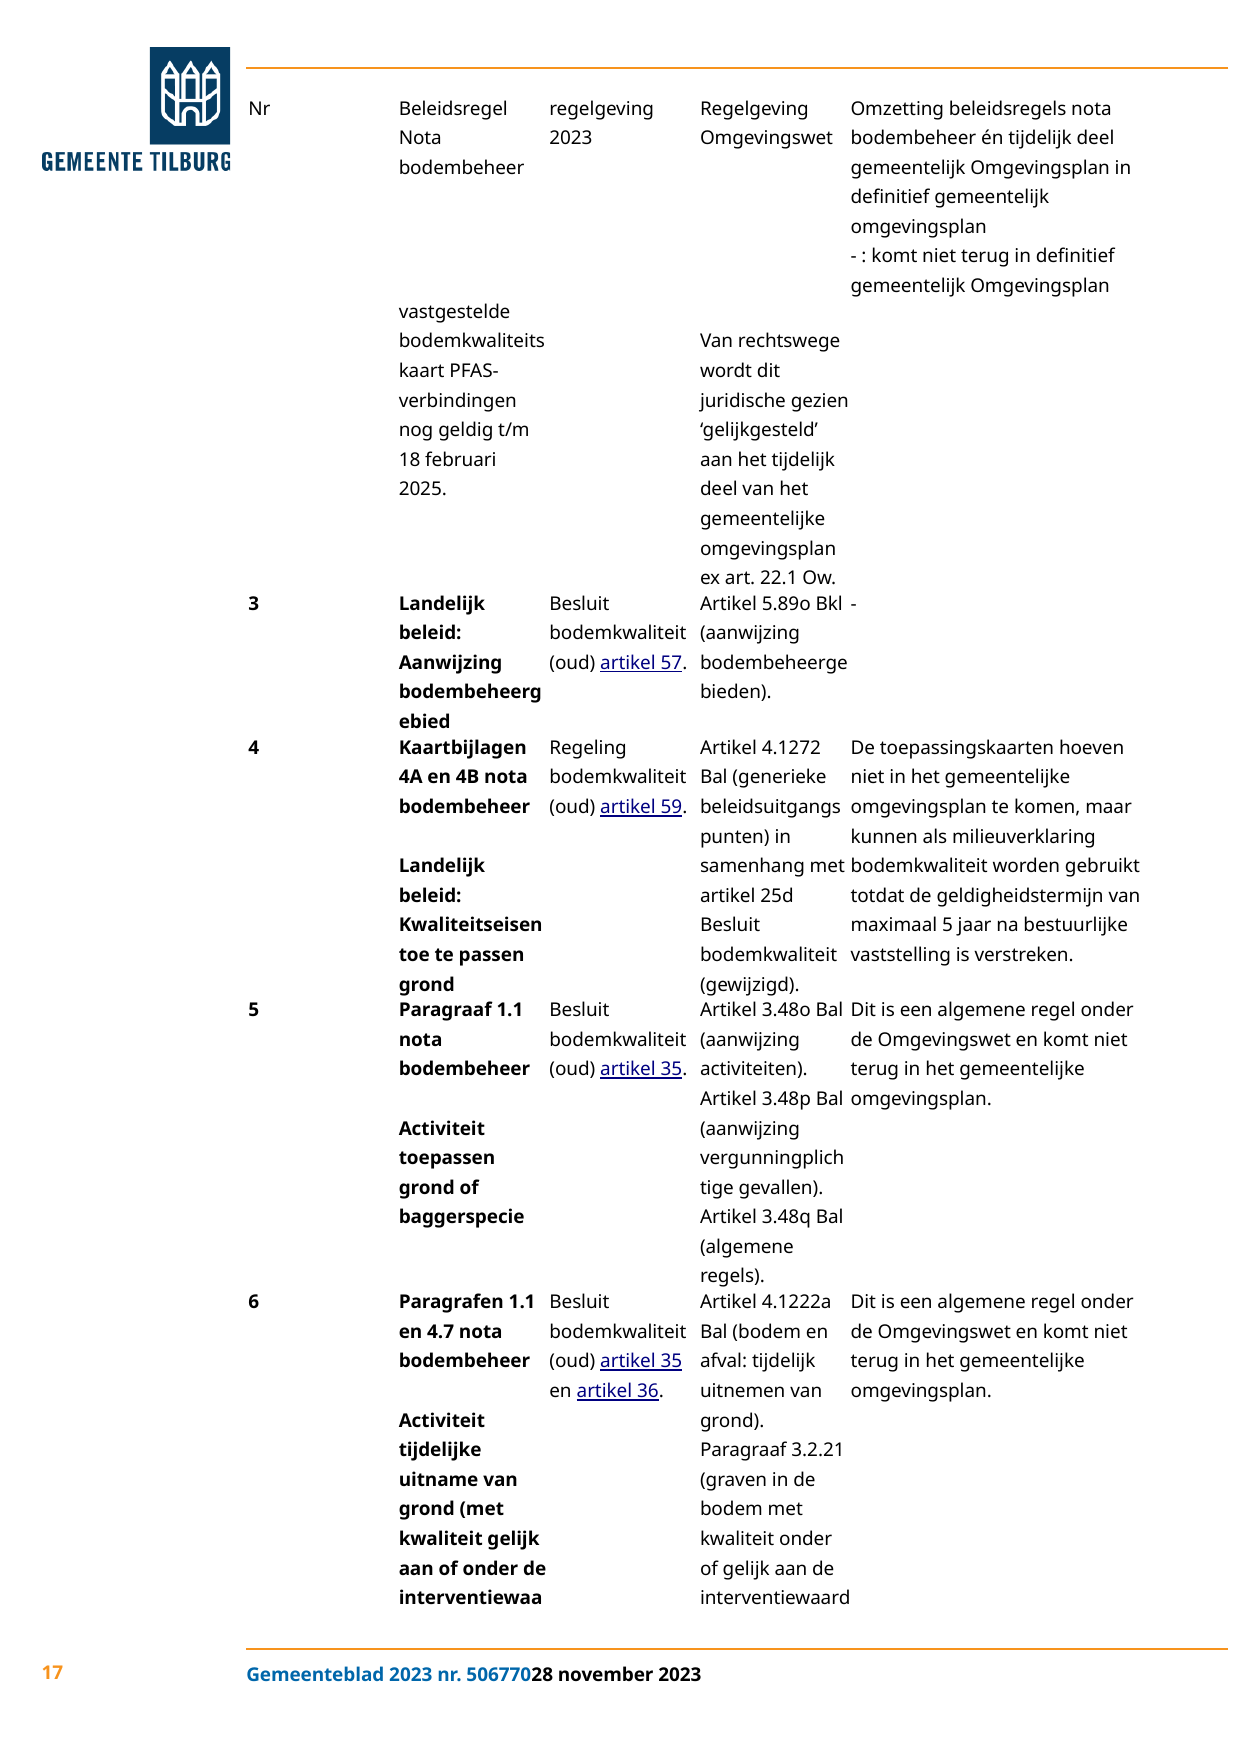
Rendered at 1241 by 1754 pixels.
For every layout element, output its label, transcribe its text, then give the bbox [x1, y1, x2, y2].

table_header Nr [248, 95, 398, 298]
table_cell [850, 298, 1152, 590]
table_cell 6 [248, 1289, 398, 1610]
table_cell Artikel 4.1272 Bal (generieke beleidsuitgangspunten) in samenhang met artikel 25d Besluit bodemkwaliteit (gewijzigd). [700, 734, 850, 996]
table_cell 3 [248, 590, 398, 734]
table_cell vastgestelde bodemkwaliteitskaart PFAS-verbindingen nog geldig t/m 18 februari 2025. [399, 298, 549, 590]
table_cell Artikel 5.89o Bkl (aanwijzing bodembeheergebieden). [700, 590, 850, 734]
table_cell Besluit bodemkwaliteit (oud) artikel 57. [549, 590, 700, 734]
table_header Regelgeving Omgevingswet [700, 95, 850, 298]
table_cell Van rechtswege wordt dit juridische gezien ‘gelijkgesteld’ aan het tijdelijk deel van het gemeentelijke omgevingsplan ex art. 22.1 Ow. [700, 298, 850, 590]
table_cell [549, 298, 700, 590]
table_cell Artikel 3.48o Bal (aanwijzing activiteiten). Artikel 3.48p Bal (aanwijzing vergunningplichtige gevallen). Artikel 3.48q Bal (algemene regels). [700, 996, 850, 1288]
table_header Beleidsregel Nota bodembeheer [399, 95, 549, 298]
table_cell - [850, 590, 1152, 734]
table_cell Besluit bodemkwaliteit (oud) artikel 35 en artikel 36. [549, 1289, 700, 1610]
picture [41, 47, 231, 172]
table_cell Dit is een algemene regel onder de Omgevingswet en komt niet terug in het gemeentelijke omgevingsplan. [850, 1289, 1152, 1610]
table_header regelgeving 2023 [549, 95, 700, 298]
table_cell Besluit bodemkwaliteit (oud) artikel 35. [549, 996, 700, 1288]
table_cell Artikel 4.1222a Bal (bodem en afval: tijdelijk uitnemen van grond). Paragraaf 3.2.21 (graven in de bodem met kwaliteit onder of gelijk aan de interventiewaard [700, 1289, 850, 1610]
table_cell Dit is een algemene regel onder de Omgevingswet en komt niet terug in het gemeentelijke omgevingsplan. [850, 996, 1152, 1288]
table_cell De toepassingskaarten hoeven niet in het gemeentelijke omgevingsplan te komen, maar kunnen als milieuverklaring bodemkwaliteit worden gebruikt totdat de geldigheidstermijn van maximaal 5 jaar na bestuurlijke vaststelling is verstreken. [850, 734, 1152, 996]
table_cell 4 [248, 734, 398, 996]
table_cell Paragraaf 1.1 nota bodembeheer Activiteit toepassen grond of baggerspecie [399, 996, 549, 1288]
table_header Omzetting beleidsregels nota bodembeheer én tijdelijk deel gemeentelijk Omgevingsplan in definitief gemeentelijk omgevingsplan - : komt niet terug in definitief gemeentelijk Omgevingsplan [850, 95, 1152, 298]
table_cell Paragrafen 1.1 en 4.7 nota bodembeheer Activiteit tijdelijke uitname van grond (met kwaliteit gelijk aan of onder de interventiewaa [399, 1289, 549, 1610]
table_cell [248, 298, 398, 590]
table_cell 5 [248, 996, 398, 1288]
table_cell Regeling bodemkwaliteit (oud) artikel 59. [549, 734, 700, 996]
table_cell Landelijk beleid: Aanwijzing bodembeheergebied [399, 590, 549, 734]
table_cell Kaartbijlagen 4A en 4B nota bodembeheer Landelijk beleid: Kwaliteitseisen toe te passen grond [399, 734, 549, 996]
